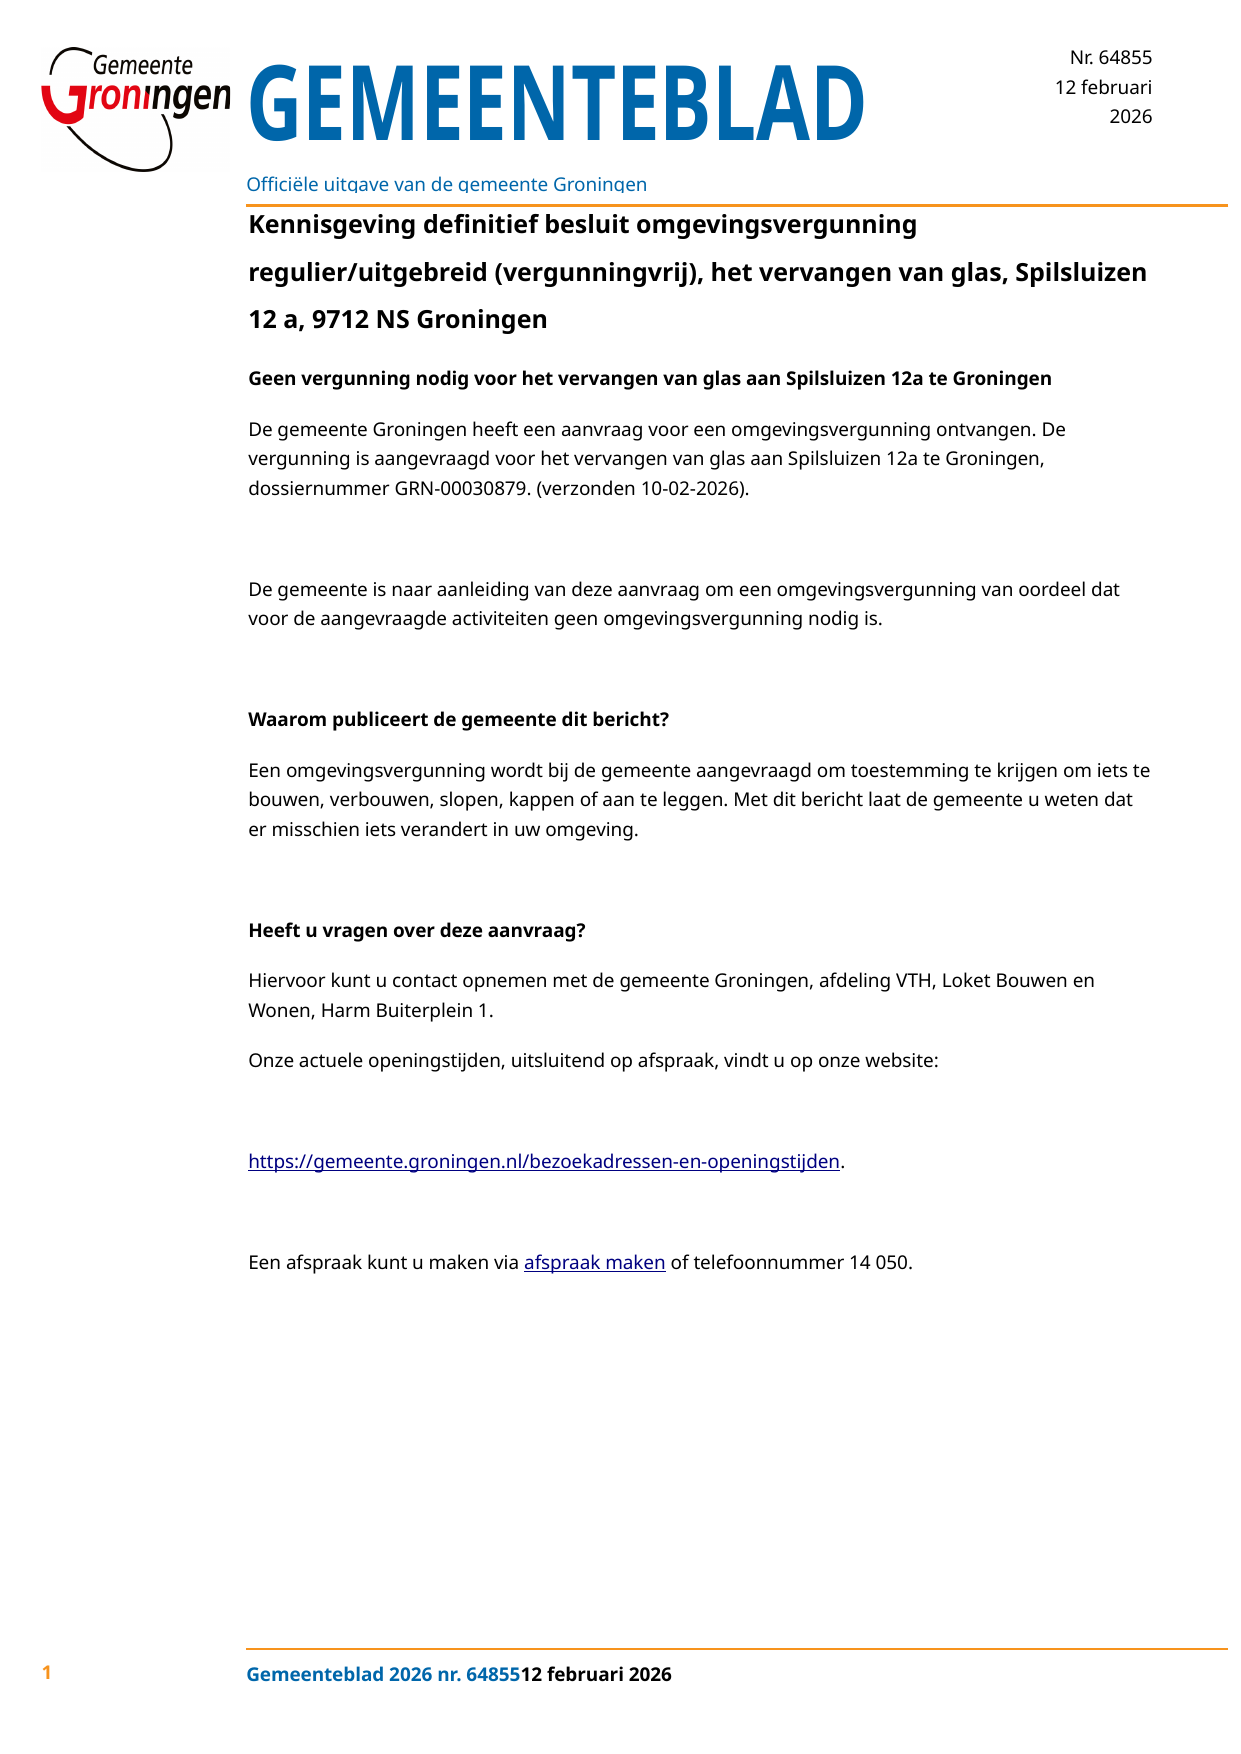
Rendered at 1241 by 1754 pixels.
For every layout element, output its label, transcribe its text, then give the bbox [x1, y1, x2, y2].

picture [41, 47, 231, 172]
text Kennisgeving definitief besluit omgevingsvergunning regulier/uitgebreid (vergunningvrij), het vervangen van glas, Spilsluizen 12 a, 9712 NS Groningen [248, 207, 1152, 336]
text Een omgevingsvergunning wordt bij de gemeente aangevraagd om toestemming te krijgen om iets te bouwen, verbouwen, slopen, kappen of aan te leggen. Met dit bericht laat de gemeente u weten dat er misschien iets verandert in uw omgeving. [248, 757, 1152, 842]
text Geen vergunning nodig voor het vervangen van glas aan Spilsluizen 12a te Groningen [248, 366, 1152, 391]
text https://gemeente.groningen.nl/bezoekadressen-en-openingstijden. [248, 1148, 1152, 1174]
text De gemeente Groningen heeft een aanvraag voor een omgevingsvergunning ontvangen. De vergunning is aangevraagd voor het vervangen van glas aan Spilsluizen 12a te Groningen, dossiernummer GRN-00030879. (verzonden 10-02-2026). [248, 416, 1152, 501]
text Heeft u vragen over deze aanvraag? [248, 917, 1152, 942]
text Waarom publiceert de gemeente dit bericht? [248, 706, 1152, 732]
text Hiervoor kunt u contact opnemen met de gemeente Groningen, afdeling VTH, Loket Bouwen en Wonen, Harm Buiterplein 1. [248, 967, 1152, 1022]
text Een afspraak kunt u maken via afspraak maken of telefoonnummer 14 050. [248, 1249, 1152, 1274]
text Onze actuele openingstijden, uitsluitend op afspraak, vindt u op onze website: [248, 1047, 1152, 1073]
text De gemeente is naar aanleiding van deze aanvraag om een omgevingsvergunning van oordeel dat voor de aangevraagde activiteiten geen omgevingsvergunning nodig is. [248, 576, 1152, 631]
